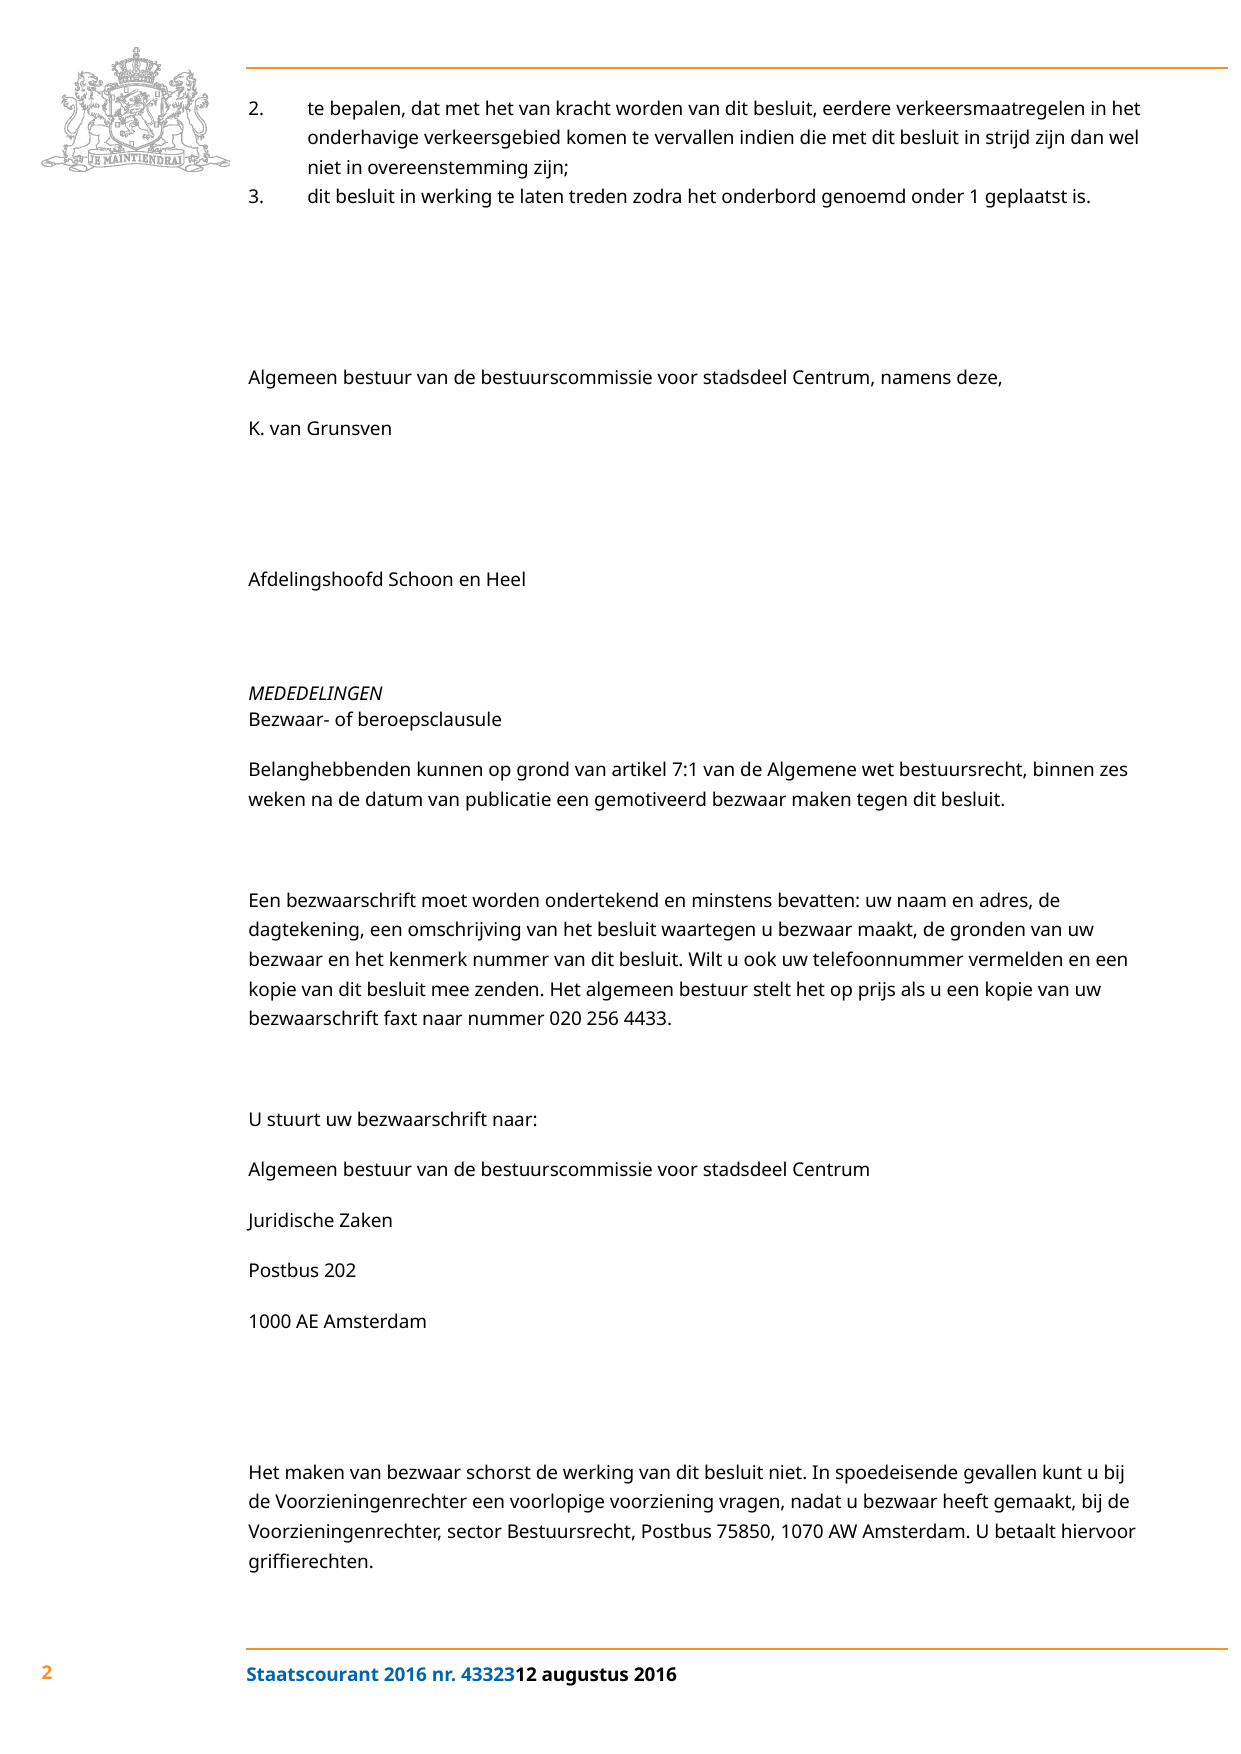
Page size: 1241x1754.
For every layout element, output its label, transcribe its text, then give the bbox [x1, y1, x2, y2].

text K. van Grunsven [248, 415, 1152, 441]
list te bepalen, dat met het van kracht worden van dit besluit, eerdere verkeersmaatregelen in het onderhavige verkeersgebied komen te vervallen indien die met dit besluit in strijd zijn dan wel niet in overeenstemming zijn; [248, 95, 1152, 180]
text Belanghebbenden kunnen op grond van artikel 7:1 van de Algemene wet bestuursrecht, binnen zes weken na de datum van publicatie een gemotiveerd bezwaar maken tegen dit besluit. [248, 757, 1152, 812]
text MEDEDELINGEN [248, 680, 1152, 706]
text Algemeen bestuur van de bestuurscommissie voor stadsdeel Centrum [248, 1157, 1152, 1182]
text Een bezwaarschrift moet worden ondertekend en minstens bevatten: uw naam en adres, de dagtekening, een omschrijving van het besluit waartegen u bezwaar maakt, de gronden van uw bezwaar en het kenmerk nummer van dit besluit. Wilt u ook uw telefoonnummer vermelden en een kopie van dit besluit mee zenden. Het algemeen bestuur stelt het op prijs als u een kopie van uw bezwaarschrift faxt naar nummer 020 256 4433. [248, 887, 1152, 1031]
text Afdelingshoofd Schoon en Heel [248, 566, 1152, 592]
text Juridische Zaken [248, 1207, 1152, 1233]
text 1000 AE Amsterdam [248, 1308, 1152, 1333]
list dit besluit in werking te laten treden zodra het onderbord genoemd onder 1 geplaatst is. [248, 183, 1152, 209]
picture [41, 47, 231, 172]
text Het maken van bezwaar schorst de werking van dit besluit niet. In spoedeisende gevallen kunt u bij de Voorzieningenrechter een voorlopige voorziening vragen, nadat u bezwaar heeft gemaakt, bij de Voorzieningenrechter, sector Bestuursrecht, Postbus 75850, 1070 AW Amsterdam. U betaalt hiervoor griffierechten. [248, 1459, 1152, 1573]
text U stuurt uw bezwaarschrift naar: [248, 1106, 1152, 1132]
text Bezwaar- of beroepsclausule [248, 706, 1152, 732]
text Algemeen bestuur van de bestuurscommissie voor stadsdeel Centrum, namens deze, [248, 364, 1152, 390]
text Postbus 202 [248, 1257, 1152, 1283]
